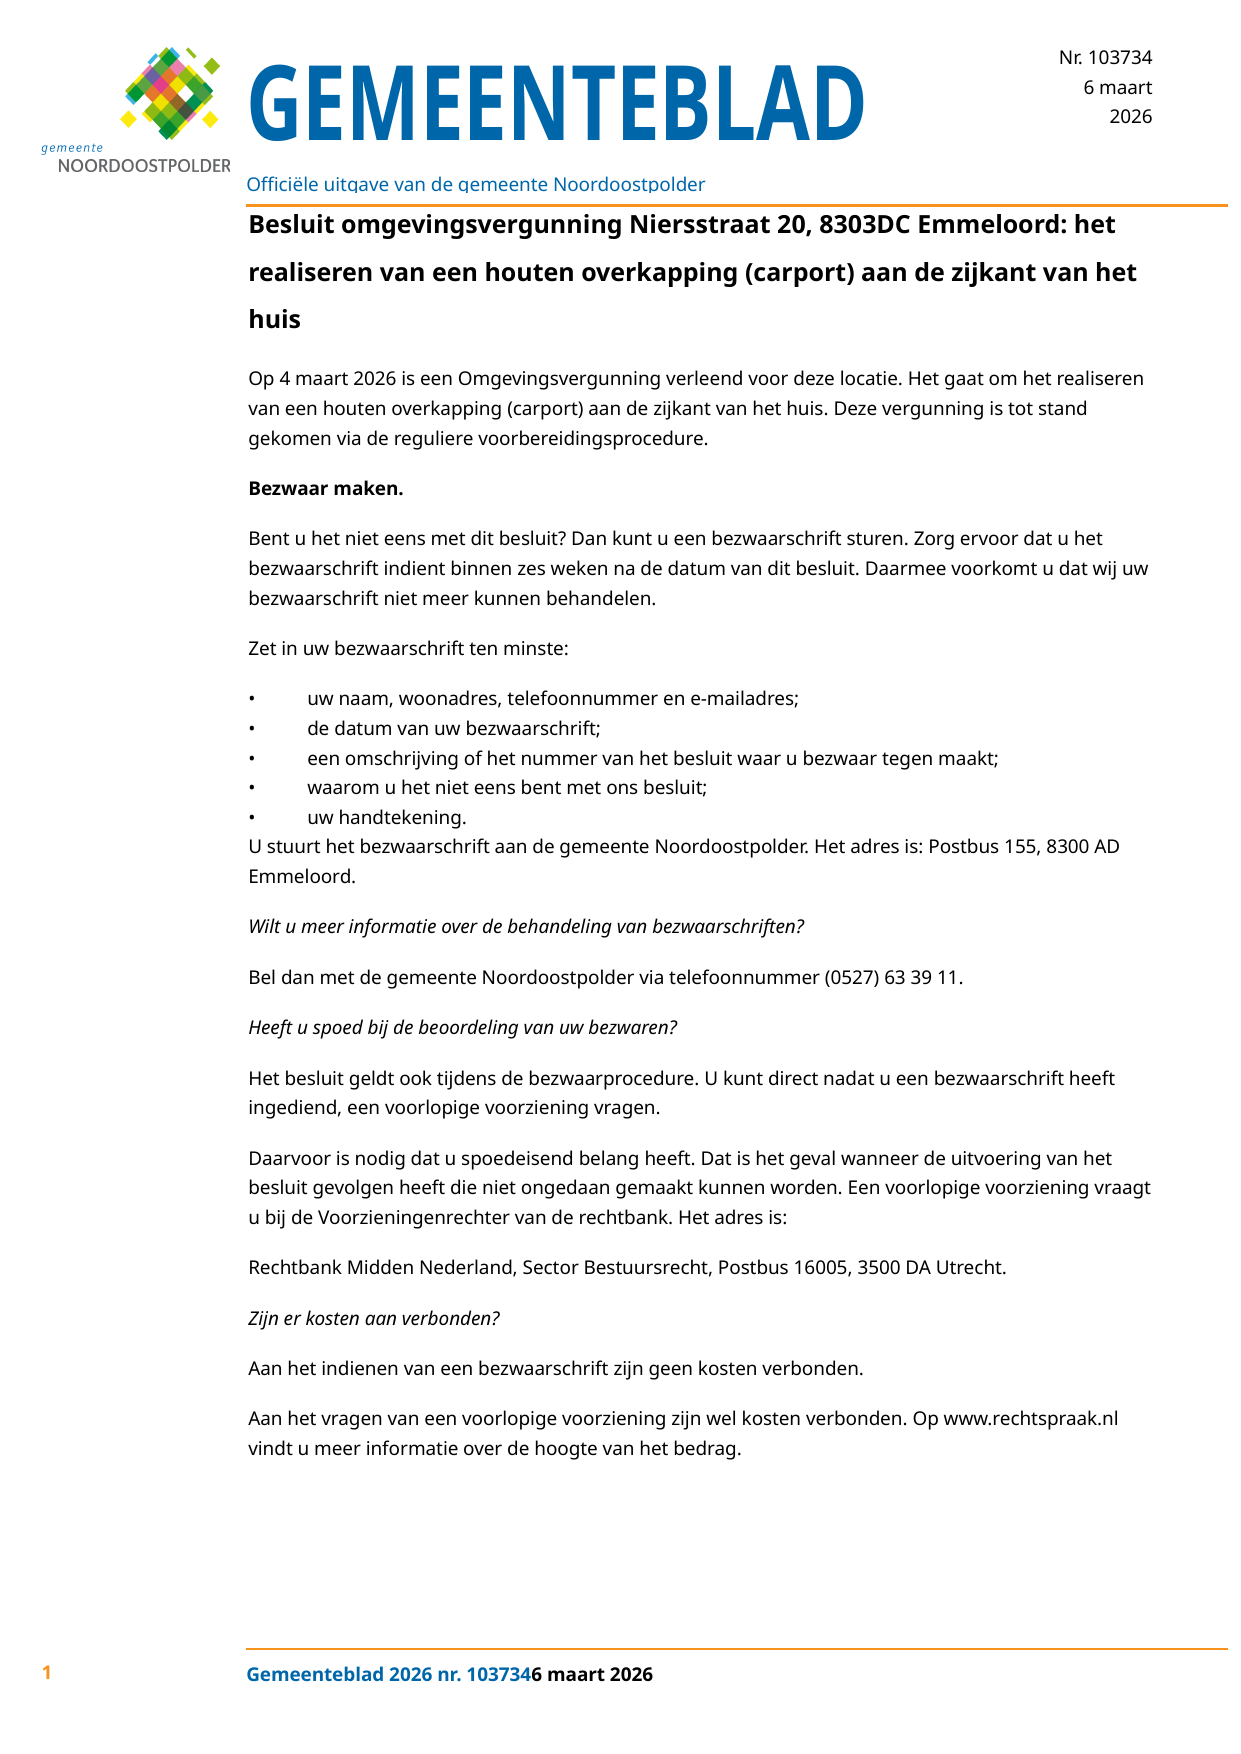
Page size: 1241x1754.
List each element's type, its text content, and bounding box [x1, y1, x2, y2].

list een omschrijving of het nummer van het besluit waar u bezwaar tegen maakt; [248, 745, 1152, 770]
text Bezwaar maken. [248, 475, 1152, 501]
text Rechtbank Midden Nederland, Sector Bestuursrecht, Postbus 16005, 3500 DA Utrecht. [248, 1254, 1152, 1280]
text Besluit omgevingsvergunning Niersstraat 20, 8303DC Emmeloord: het realiseren van een houten overkapping (carport) aan de zijkant van het huis [248, 207, 1152, 336]
list uw naam, woonadres, telefoonnummer en e-mailadres; [248, 686, 1152, 711]
text Zet in uw bezwaarschrift ten minste: [248, 635, 1152, 661]
text Aan het indienen van een bezwaarschrift zijn geen kosten verbonden. [248, 1355, 1152, 1381]
text Aan het vragen van een voorlopige voorziening zijn wel kosten verbonden. Op www.rechtspraak.nl vindt u meer informatie over de hoogte van het bedrag. [248, 1406, 1152, 1461]
list uw handtekening. [248, 804, 1152, 829]
text Zijn er kosten aan verbonden? [248, 1305, 1152, 1330]
text U stuurt het bezwaarschrift aan de gemeente Noordoostpolder. Het adres is: Postbus 155, 8300 AD Emmeloord. [248, 833, 1152, 889]
text Wilt u meer informatie over de behandeling van bezwaarschriften? [248, 913, 1152, 939]
picture [41, 47, 231, 172]
text Op 4 maart 2026 is een Omgevingsvergunning verleend voor deze locatie. Het gaat om het realiseren van een houten overkapping (carport) aan de zijkant van het huis. Deze vergunning is tot stand gekomen via de reguliere voorbereidingsprocedure. [248, 366, 1152, 450]
text Bent u het niet eens met dit besluit? Dan kunt u een bezwaarschrift sturen. Zorg ervoor dat u het bezwaarschrift indient binnen zes weken na de datum van dit besluit. Daarmee voorkomt u dat wij uw bezwaarschrift niet meer kunnen behandelen. [248, 526, 1152, 610]
text Het besluit geldt ook tijdens de bezwaarprocedure. U kunt direct nadat u een bezwaarschrift heeft ingediend, een voorlopige voorziening vragen. [248, 1065, 1152, 1120]
list de datum van uw bezwaarschrift; [248, 715, 1152, 741]
text Daarvoor is nodig dat u spoedeisend belang heeft. Dat is het geval wanneer de uitvoering van het besluit gevolgen heeft die niet ongedaan gemaakt kunnen worden. Een voorlopige voorziening vraagt u bij de Voorzieningenrechter van de rechtbank. Het adres is: [248, 1145, 1152, 1229]
text Bel dan met de gemeente Noordoostpolder via telefoonnummer (0527) 63 39 11. [248, 964, 1152, 989]
list waarom u het niet eens bent met ons besluit; [248, 774, 1152, 800]
text Heeft u spoed bij de beoordeling van uw bezwaren? [248, 1014, 1152, 1040]
